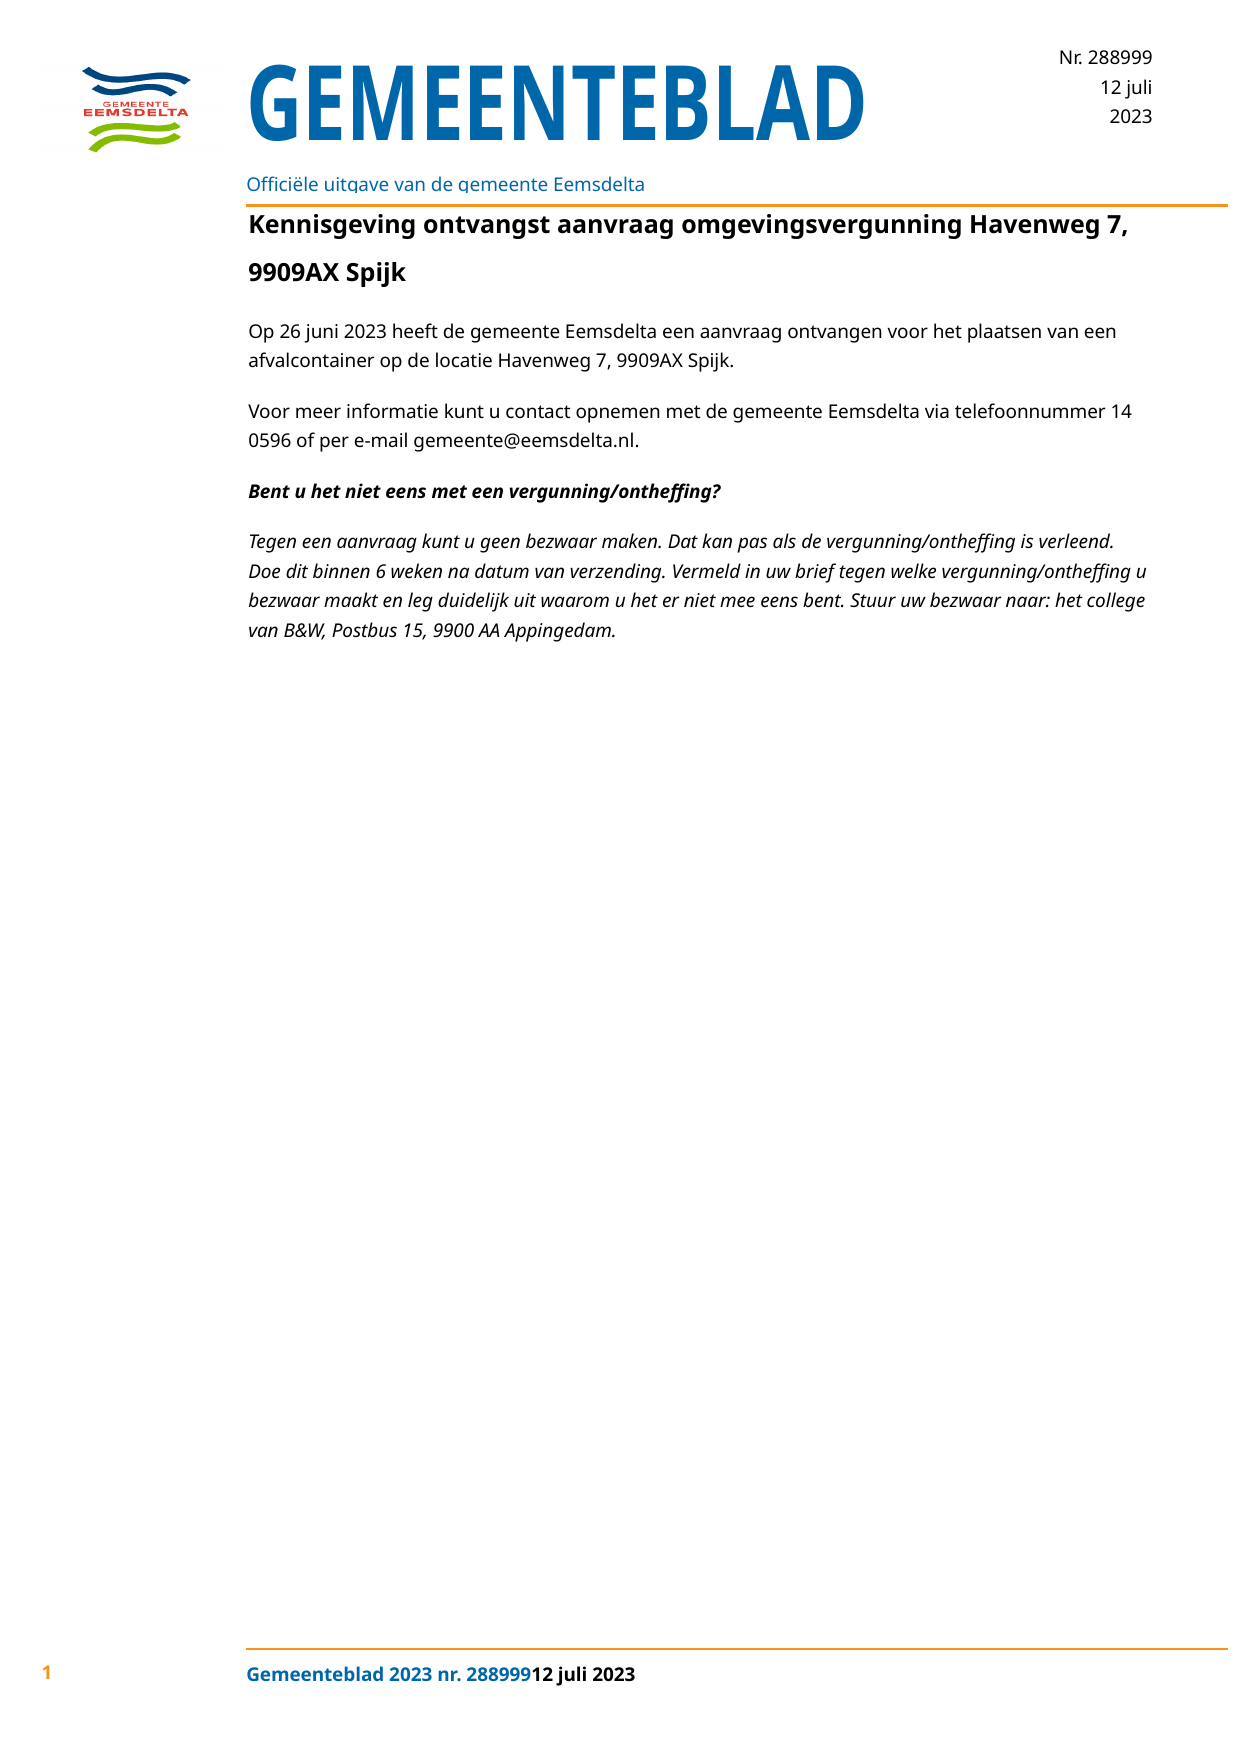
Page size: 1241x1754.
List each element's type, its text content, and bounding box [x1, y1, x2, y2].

text Bent u het niet eens met een vergunning/ontheffing? [248, 478, 1152, 504]
text Tegen een aanvraag kunt u geen bezwaar maken. Dat kan pas als de vergunning/ontheffing is verleend. Doe dit binnen 6 weken na datum van verzending. Vermeld in uw brief tegen welke vergunning/ontheffing u bezwaar maakt en leg duidelijk uit waarom u het er niet mee eens bent. Stuur uw bezwaar naar: het college van B&W, Postbus 15, 9900 AA Appingedam. [248, 528, 1152, 643]
picture [41, 47, 231, 172]
text Kennisgeving ontvangst aanvraag omgevingsvergunning Havenweg 7, 9909AX Spijk [248, 207, 1152, 288]
text Op 26 juni 2023 heeft de gemeente Eemsdelta een aanvraag ontvangen voor het plaatsen van een afvalcontainer op de locatie Havenweg 7, 9909AX Spijk. [248, 318, 1152, 373]
text Voor meer informatie kunt u contact opnemen met de gemeente Eemsdelta via telefoonnummer 14 0596 of per e-mail gemeente@eemsdelta.nl. [248, 398, 1152, 453]
